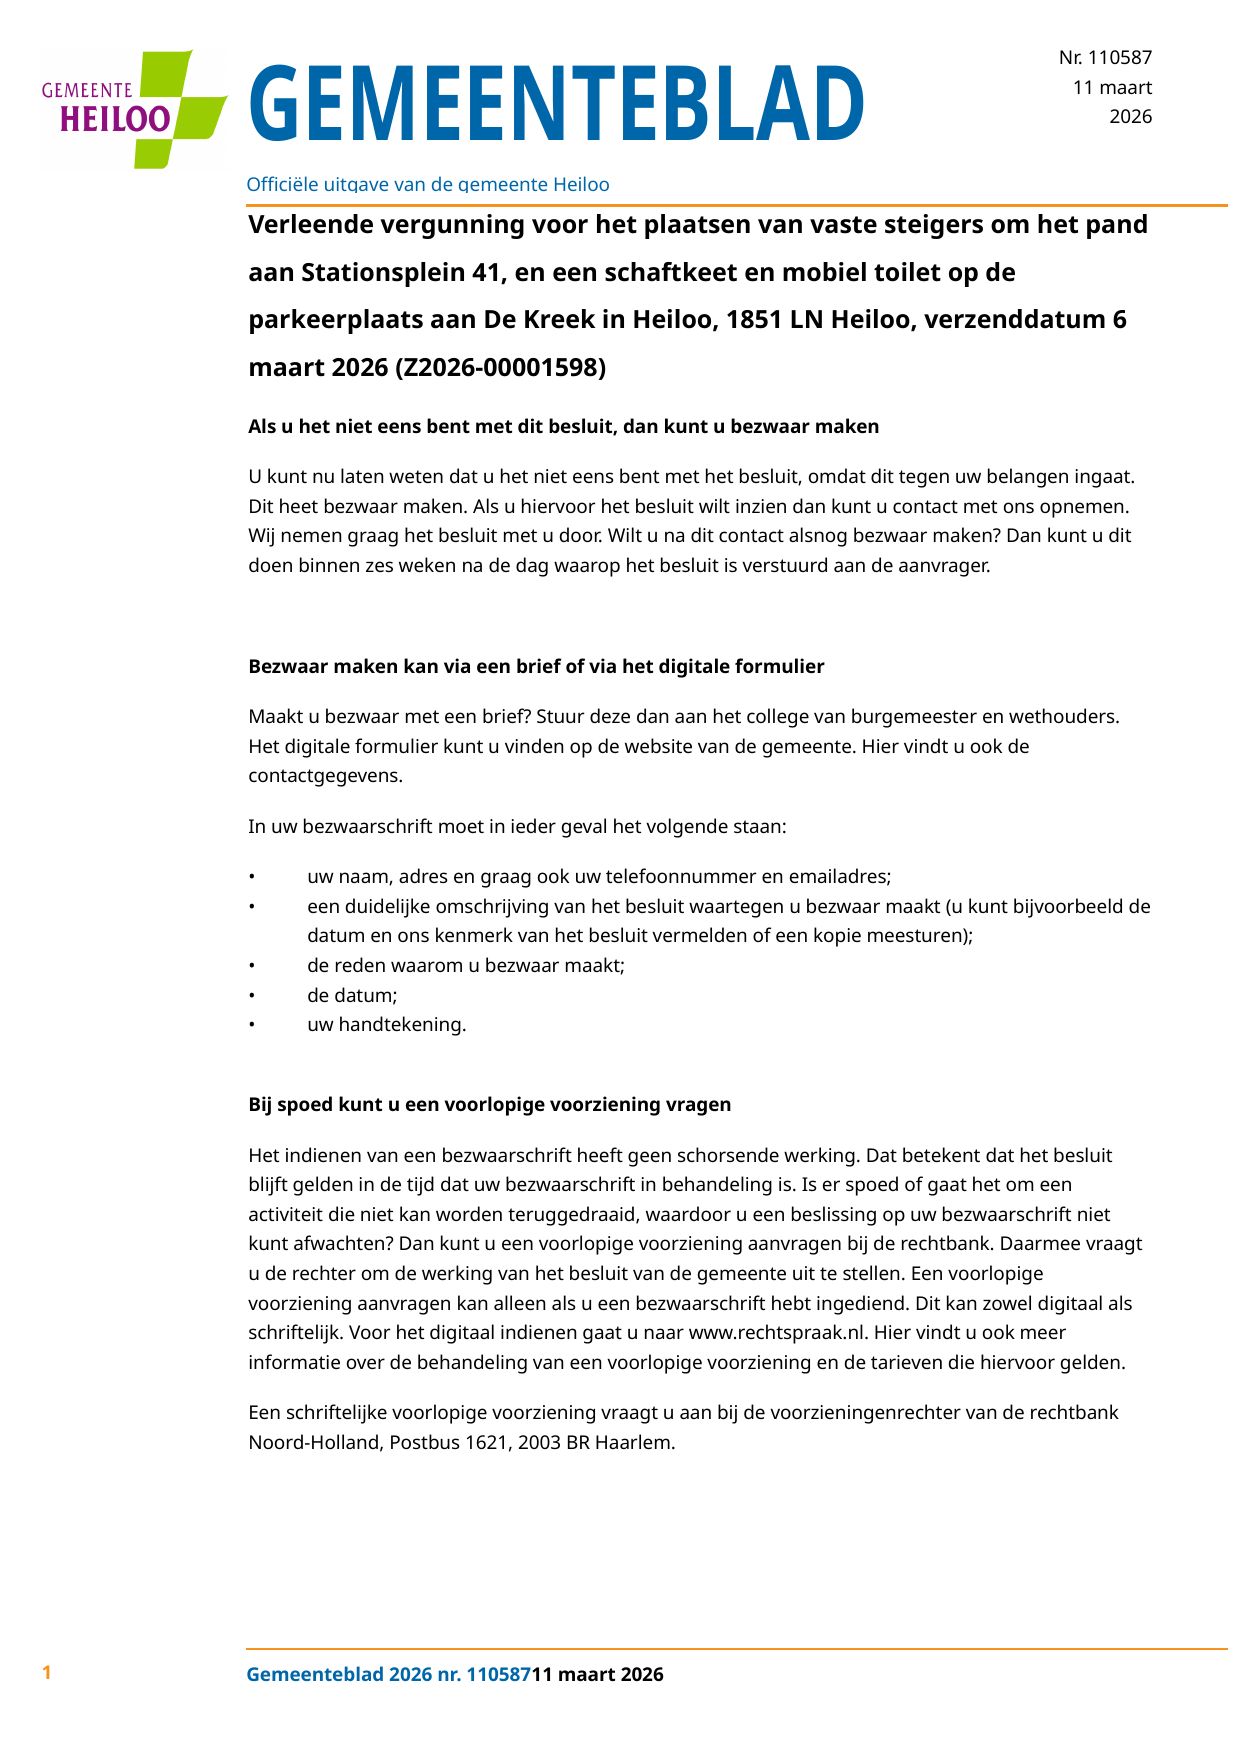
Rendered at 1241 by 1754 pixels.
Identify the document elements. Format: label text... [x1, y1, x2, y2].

text Maakt u bezwaar met een brief? Stuur deze dan aan het college van burgemeester en wethouders. Het digitale formulier kunt u vinden op de website van de gemeente. Hier vindt u ook de contactgegevens. [248, 703, 1152, 788]
text Verleende vergunning voor het plaatsen van vaste steigers om het pand aan Stationsplein 41, en een schaftkeet en mobiel toilet op de parkeerplaats aan De Kreek in Heiloo, 1851 LN Heiloo, verzenddatum 6 maart 2026 (Z2026-00001598) [248, 207, 1152, 384]
text Een schriftelijke voorlopige voorziening vraagt u aan bij de voorzieningenrechter van de rechtbank Noord-Holland, Postbus 1621, 2003 BR Haarlem. [248, 1399, 1152, 1455]
text In uw bezwaarschrift moet in ieder geval het volgende staan: [248, 813, 1152, 839]
list een duidelijke omschrijving van het besluit waartegen u bezwaar maakt (u kunt bijvoorbeeld de datum en ons kenmerk van het besluit vermelden of een kopie meesturen); [248, 893, 1152, 948]
text U kunt nu laten weten dat u het niet eens bent met het besluit, omdat dit tegen uw belangen ingaat. Dit heet bezwaar maken. Als u hiervoor het besluit wilt inzien dan kunt u contact met ons opnemen. Wij nemen graag het besluit met u door. Wilt u na dit contact alsnog bezwaar maken? Dan kunt u dit doen binnen zes weken na de dag waarop het besluit is verstuurd aan de aanvrager. [248, 463, 1152, 578]
text Als u het niet eens bent met dit besluit, dan kunt u bezwaar maken [248, 413, 1152, 439]
picture [41, 47, 231, 172]
list de datum; [248, 982, 1152, 1008]
list de reden waarom u bezwaar maakt; [248, 952, 1152, 978]
text Bezwaar maken kan via een brief of via het digitale formulier [248, 653, 1152, 679]
list uw naam, adres en graag ook uw telefoonnummer en emailadres; [248, 863, 1152, 889]
list uw handtekening. [248, 1011, 1152, 1037]
text Bij spoed kunt u een voorlopige voorziening vragen [248, 1091, 1152, 1117]
text Het indienen van een bezwaarschrift heeft geen schorsende werking. Dat betekent dat het besluit blijft gelden in de tijd dat uw bezwaarschrift in behandeling is. Is er spoed of gaat het om een activiteit die niet kan worden teruggedraaid, waardoor u een beslissing op uw bezwaarschrift niet kunt afwachten? Dan kunt u een voorlopige voorziening aanvragen bij de rechtbank. Daarmee vraagt u de rechter om de werking van het besluit van de gemeente uit te stellen. Een voorlopige voorziening aanvragen kan alleen als u een bezwaarschrift hebt ingediend. Dit kan zowel digitaal als schriftelijk. Voor het digitaal indienen gaat u naar www.rechtspraak.nl. Hier vindt u ook meer informatie over de behandeling van een voorlopige voorziening en de tarieven die hiervoor gelden. [248, 1142, 1152, 1375]
